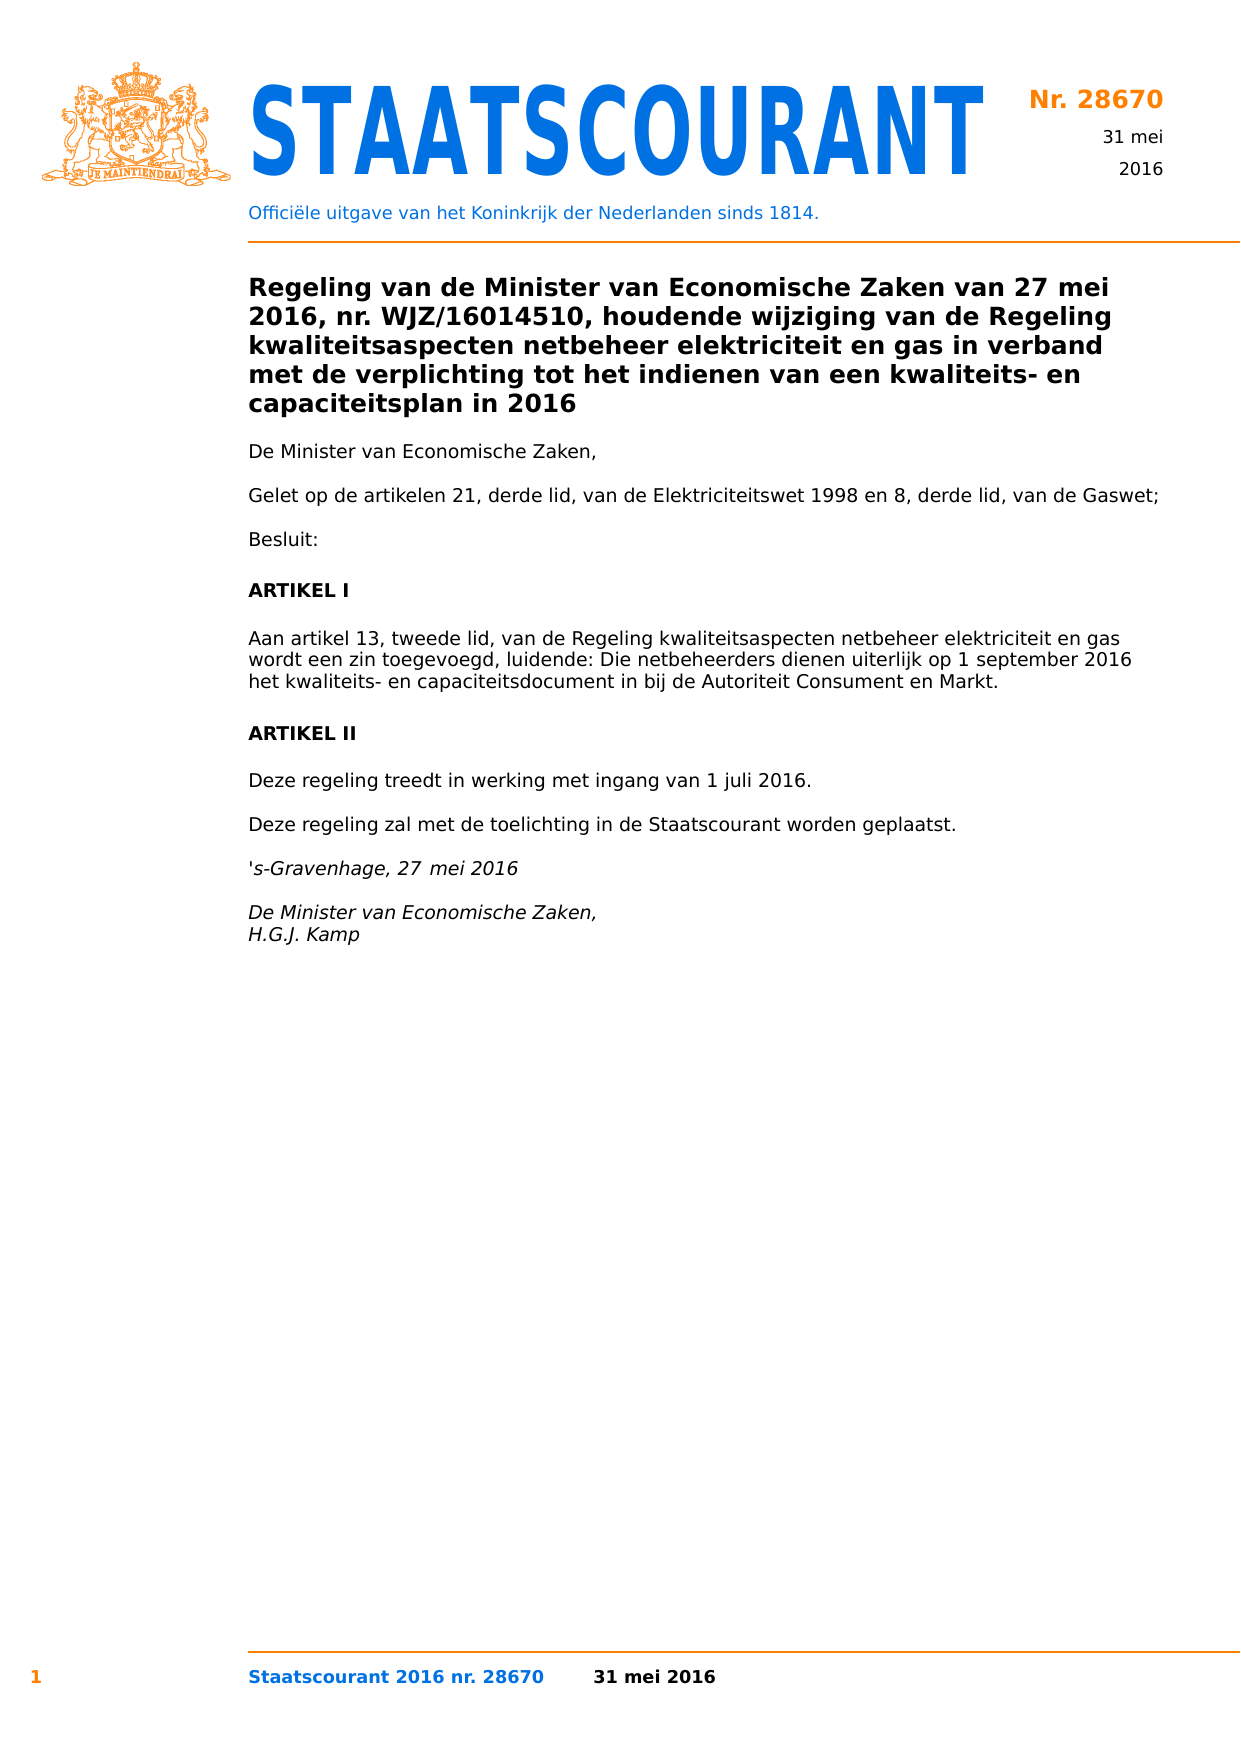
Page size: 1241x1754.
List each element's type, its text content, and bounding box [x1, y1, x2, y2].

text De Minister van Economische Zaken, [248, 441, 1163, 463]
subtitle Regeling van de Minister van Economische Zaken van 27 mei 2016, nr. WJZ/16014510, houdende wijziging van de Regeling kwaliteitsaspecten netbeheer elektriciteit en gas in verband met de verplichting tot het indienen van een kwaliteits- en capaciteitsplan in 2016 [248, 273, 1163, 419]
subtitle ARTIKEL I [248, 580, 1163, 602]
text Deze regeling treedt in werking met ingang van 1 juli 2016. [248, 770, 1163, 792]
text 's-Gravenhage, 27 mei 2016 [248, 858, 1163, 880]
table_cell 31 mei [998, 121, 1240, 153]
text Gelet op de artikelen 21, derde lid, van de Elektriciteitswet 1998 en 8, derde lid, van de Gaswet; [248, 484, 1163, 507]
text Deze regeling zal met de toelichting in de Staatscourant worden geplaatst. [248, 814, 1163, 836]
table_header STAATSCOURANT [248, 62, 998, 203]
table_header [25, 62, 248, 241]
text Besluit: [248, 528, 1163, 550]
table_cell Officiële uitgave van het Koninkrijk der Nederlanden sinds 1814. [248, 203, 1240, 241]
table_header Nr. 28670 [998, 62, 1240, 121]
table_cell 2016 [998, 153, 1240, 203]
text Aan artikel 13, tweede lid, van de Regeling kwaliteitsaspecten netbeheer elektriciteit en gas wordt een zin toegevoegd, luidende: Die netbeheerders dienen uiterlijk op 1 september 2016 het kwaliteits- en capaciteitsdocument in bij de Autoriteit Consument en Markt. [248, 627, 1163, 693]
picture [41, 62, 231, 186]
subtitle ARTIKEL II [248, 723, 1163, 745]
text De Minister van Economische Zaken, H.G.J. Kamp [248, 902, 1163, 946]
